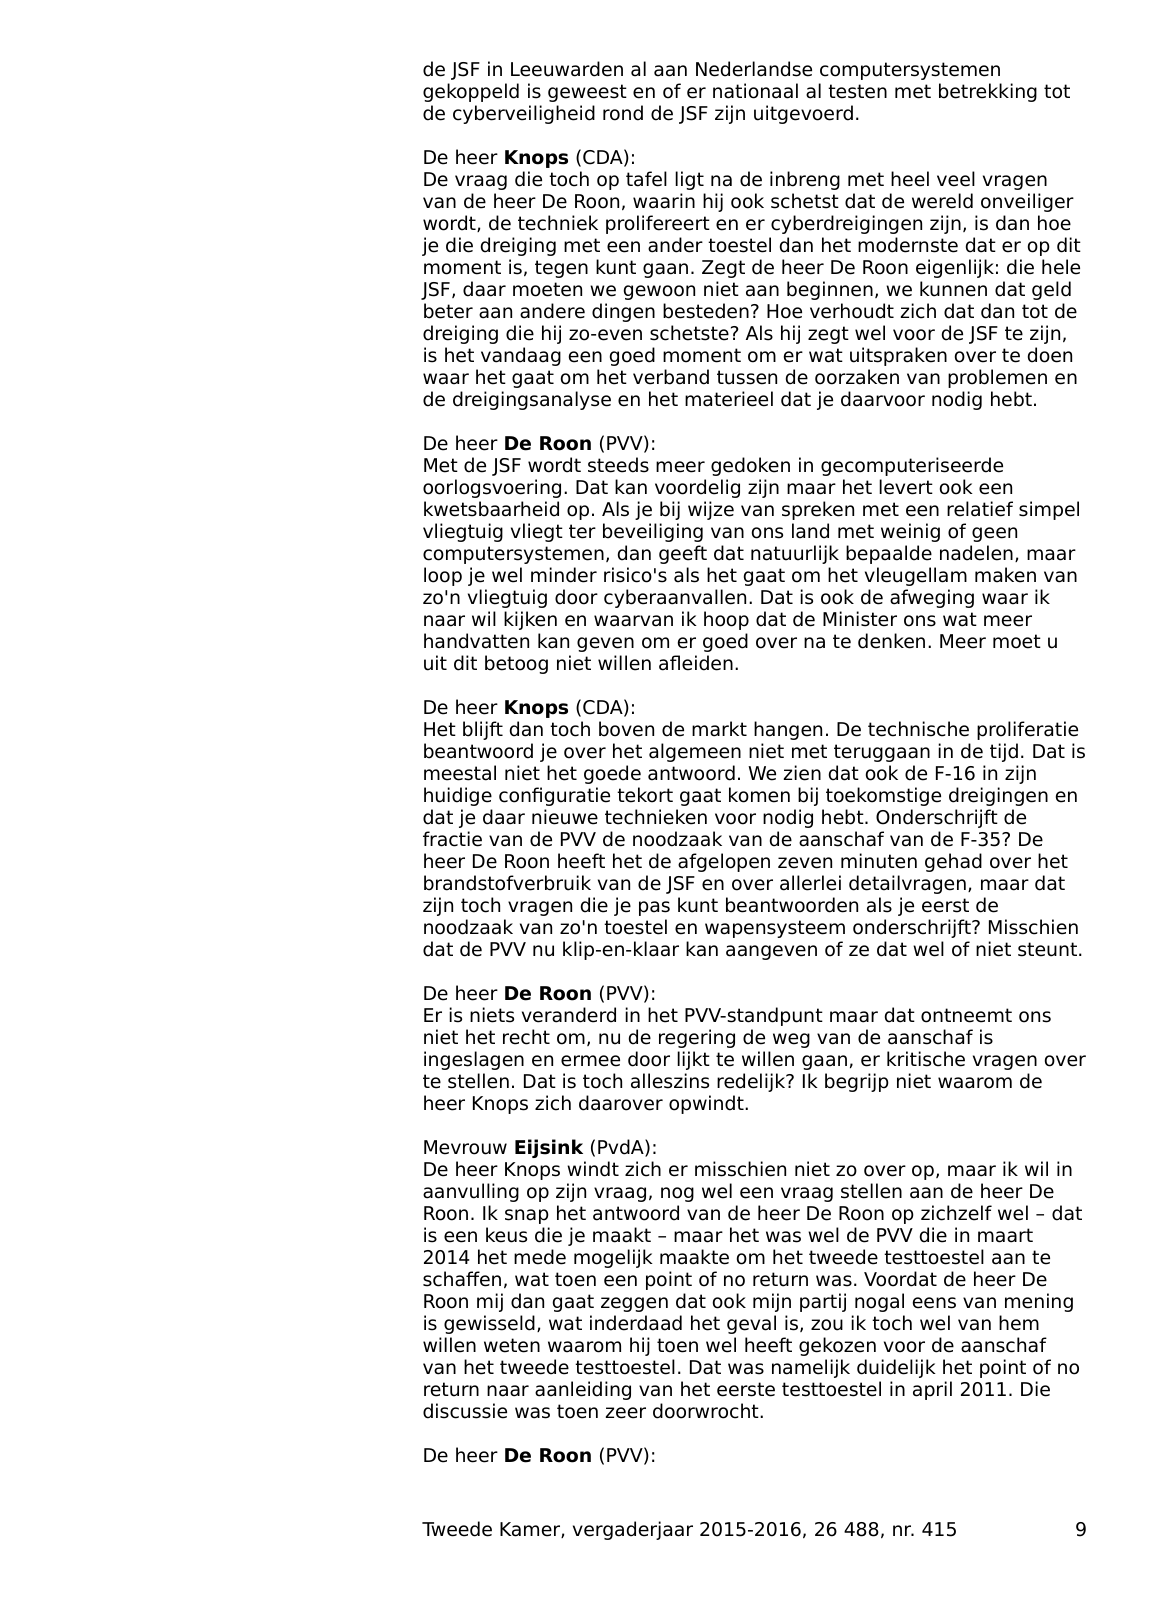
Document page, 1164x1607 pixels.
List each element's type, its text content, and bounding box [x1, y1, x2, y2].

text De heer Knops (CDA): [422, 147, 1087, 169]
text Mevrouw Eijsink (PvdA): [422, 1137, 1087, 1159]
text De heer Knops (CDA): [422, 697, 1087, 719]
text Er is niets veranderd in het PVV-standpunt maar dat ontneemt ons niet het recht om, nu de regering de weg van de aanschaf is ingeslagen en ermee door lijkt te willen gaan, er kritische vragen over te stellen. Dat is toch alleszins redelijk? Ik begrijp niet waarom de heer Knops zich daarover opwindt. [422, 1005, 1087, 1115]
text De heer De Roon (PVV): [422, 983, 1087, 1005]
text Het blijft dan toch boven de markt hangen. De technische proliferatie beantwoord je over het algemeen niet met teruggaan in de tijd. Dat is meestal niet het goede antwoord. We zien dat ook de F-16 in zijn huidige configuratie tekort gaat komen bij toekomstige dreigingen en dat je daar nieuwe technieken voor nodig hebt. Onderschrijft de fractie van de PVV de noodzaak van de aanschaf van de F-35? De heer De Roon heeft het de afgelopen zeven minuten gehad over het brandstofverbruik van de JSF en over allerlei detailvragen, maar dat zijn toch vragen die je pas kunt beantwoorden als je eerst de noodzaak van zo'n toestel en wapensysteem onderschrijft? Misschien dat de PVV nu klip-en-klaar kan aangeven of ze dat wel of niet steunt. [422, 719, 1087, 961]
text De heer Knops windt zich er misschien niet zo over op, maar ik wil in aanvulling op zijn vraag, nog wel een vraag stellen aan de heer De Roon. Ik snap het antwoord van de heer De Roon op zichzelf wel – dat is een keus die je maakt – maar het was wel de PVV die in maart 2014 het mede mogelijk maakte om het tweede testtoestel aan te schaffen, wat toen een point of no return was. Voordat de heer De Roon mij dan gaat zeggen dat ook mijn partij nogal eens van mening is gewisseld, wat inderdaad het geval is, zou ik toch wel van hem willen weten waarom hij toen wel heeft gekozen voor de aanschaf van het tweede testtoestel. Dat was namelijk duidelijk het point of no return naar aanleiding van het eerste testtoestel in april 2011. Die discussie was toen zeer doorwrocht. [422, 1159, 1087, 1423]
text De heer De Roon (PVV): [422, 1445, 1087, 1467]
text de JSF in Leeuwarden al aan Nederlandse computersystemen gekoppeld is geweest en of er nationaal al testen met betrekking tot de cyberveiligheid rond de JSF zijn uitgevoerd. [422, 59, 1087, 125]
text De vraag die toch op tafel ligt na de inbreng met heel veel vragen van de heer De Roon, waarin hij ook schetst dat de wereld onveiliger wordt, de techniek prolifereert en er cyberdreigingen zijn, is dan hoe je die dreiging met een ander toestel dan het modernste dat er op dit moment is, tegen kunt gaan. Zegt de heer De Roon eigenlijk: die hele JSF, daar moeten we gewoon niet aan beginnen, we kunnen dat geld beter aan andere dingen besteden? Hoe verhoudt zich dat dan tot de dreiging die hij zo-even schetste? Als hij zegt wel voor de JSF te zijn, is het vandaag een goed moment om er wat uitspraken over te doen waar het gaat om het verband tussen de oorzaken van problemen en de dreigingsanalyse en het materieel dat je daarvoor nodig hebt. [422, 169, 1087, 411]
text De heer De Roon (PVV): [422, 433, 1087, 455]
text Met de JSF wordt steeds meer gedoken in gecomputeriseerde oorlogsvoering. Dat kan voordelig zijn maar het levert ook een kwetsbaarheid op. Als je bij wijze van spreken met een relatief simpel vliegtuig vliegt ter beveiliging van ons land met weinig of geen computersystemen, dan geeft dat natuurlijk bepaalde nadelen, maar loop je wel minder risico's als het gaat om het vleugellam maken van zo'n vliegtuig door cyberaanvallen. Dat is ook de afweging waar ik naar wil kijken en waarvan ik hoop dat de Minister ons wat meer handvatten kan geven om er goed over na te denken. Meer moet u uit dit betoog niet willen afleiden. [422, 455, 1087, 675]
